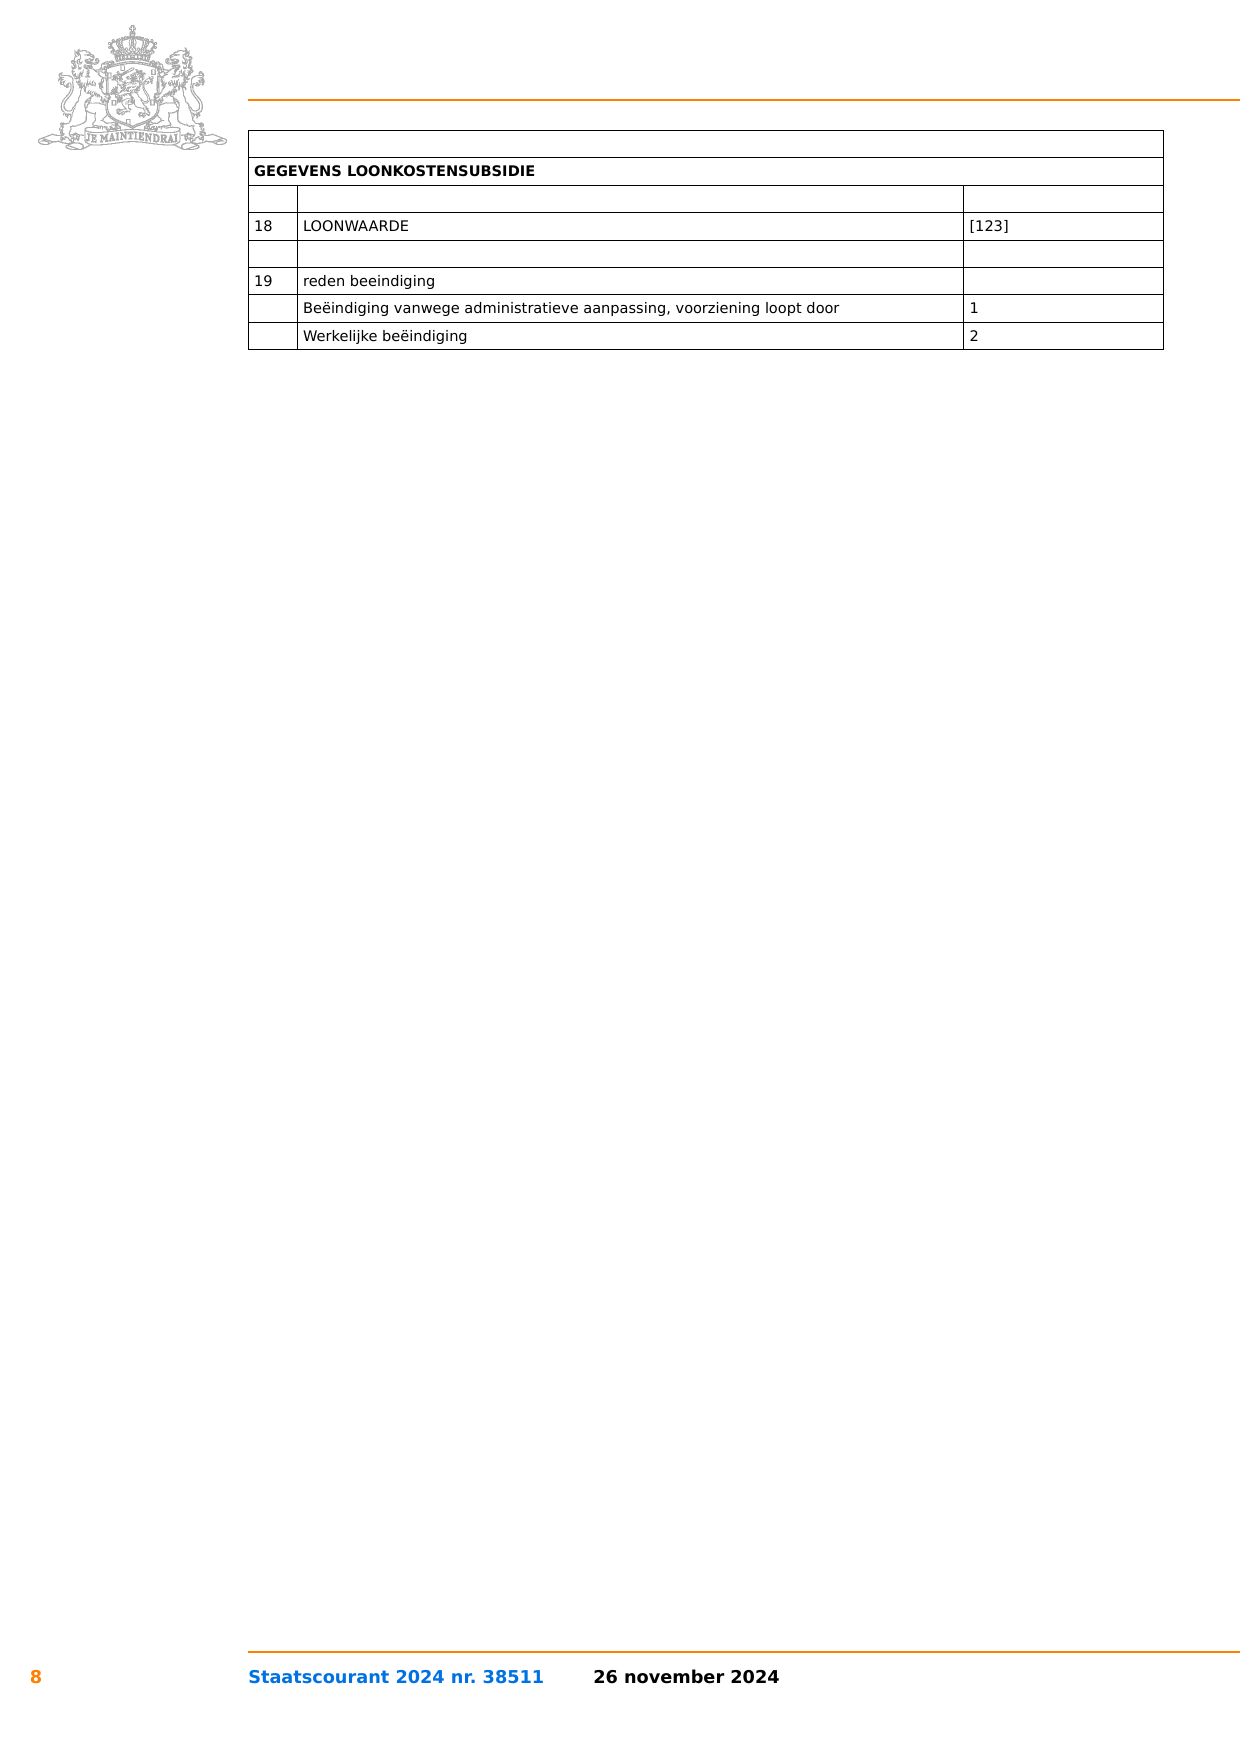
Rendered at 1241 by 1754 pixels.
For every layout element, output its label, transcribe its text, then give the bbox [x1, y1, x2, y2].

table_cell [298, 186, 963, 212]
table_cell [249, 186, 297, 212]
table_cell LOONWAARDE [298, 213, 963, 239]
table_cell 1 [964, 295, 1163, 322]
table_cell 2 [964, 323, 1163, 349]
table_cell [123] [964, 213, 1163, 239]
table_cell [249, 295, 297, 322]
table_cell [298, 241, 963, 267]
table_cell Beëindiging vanwege administratieve aanpassing, voorziening loopt door [298, 295, 963, 322]
picture [38, 25, 227, 150]
table_cell 18 [249, 213, 297, 239]
table_cell [964, 268, 1163, 294]
table_cell 19 [249, 268, 297, 294]
table_cell GEGEVENS LOONKOSTENSUBSIDIE [249, 158, 1163, 185]
table_cell [249, 323, 297, 349]
table_cell [964, 186, 1163, 212]
table_cell [249, 131, 1163, 157]
table_cell reden beeindiging [298, 268, 963, 294]
table_cell [249, 241, 297, 267]
table_cell [964, 241, 1163, 267]
table_cell Werkelijke beëindiging [298, 323, 963, 349]
